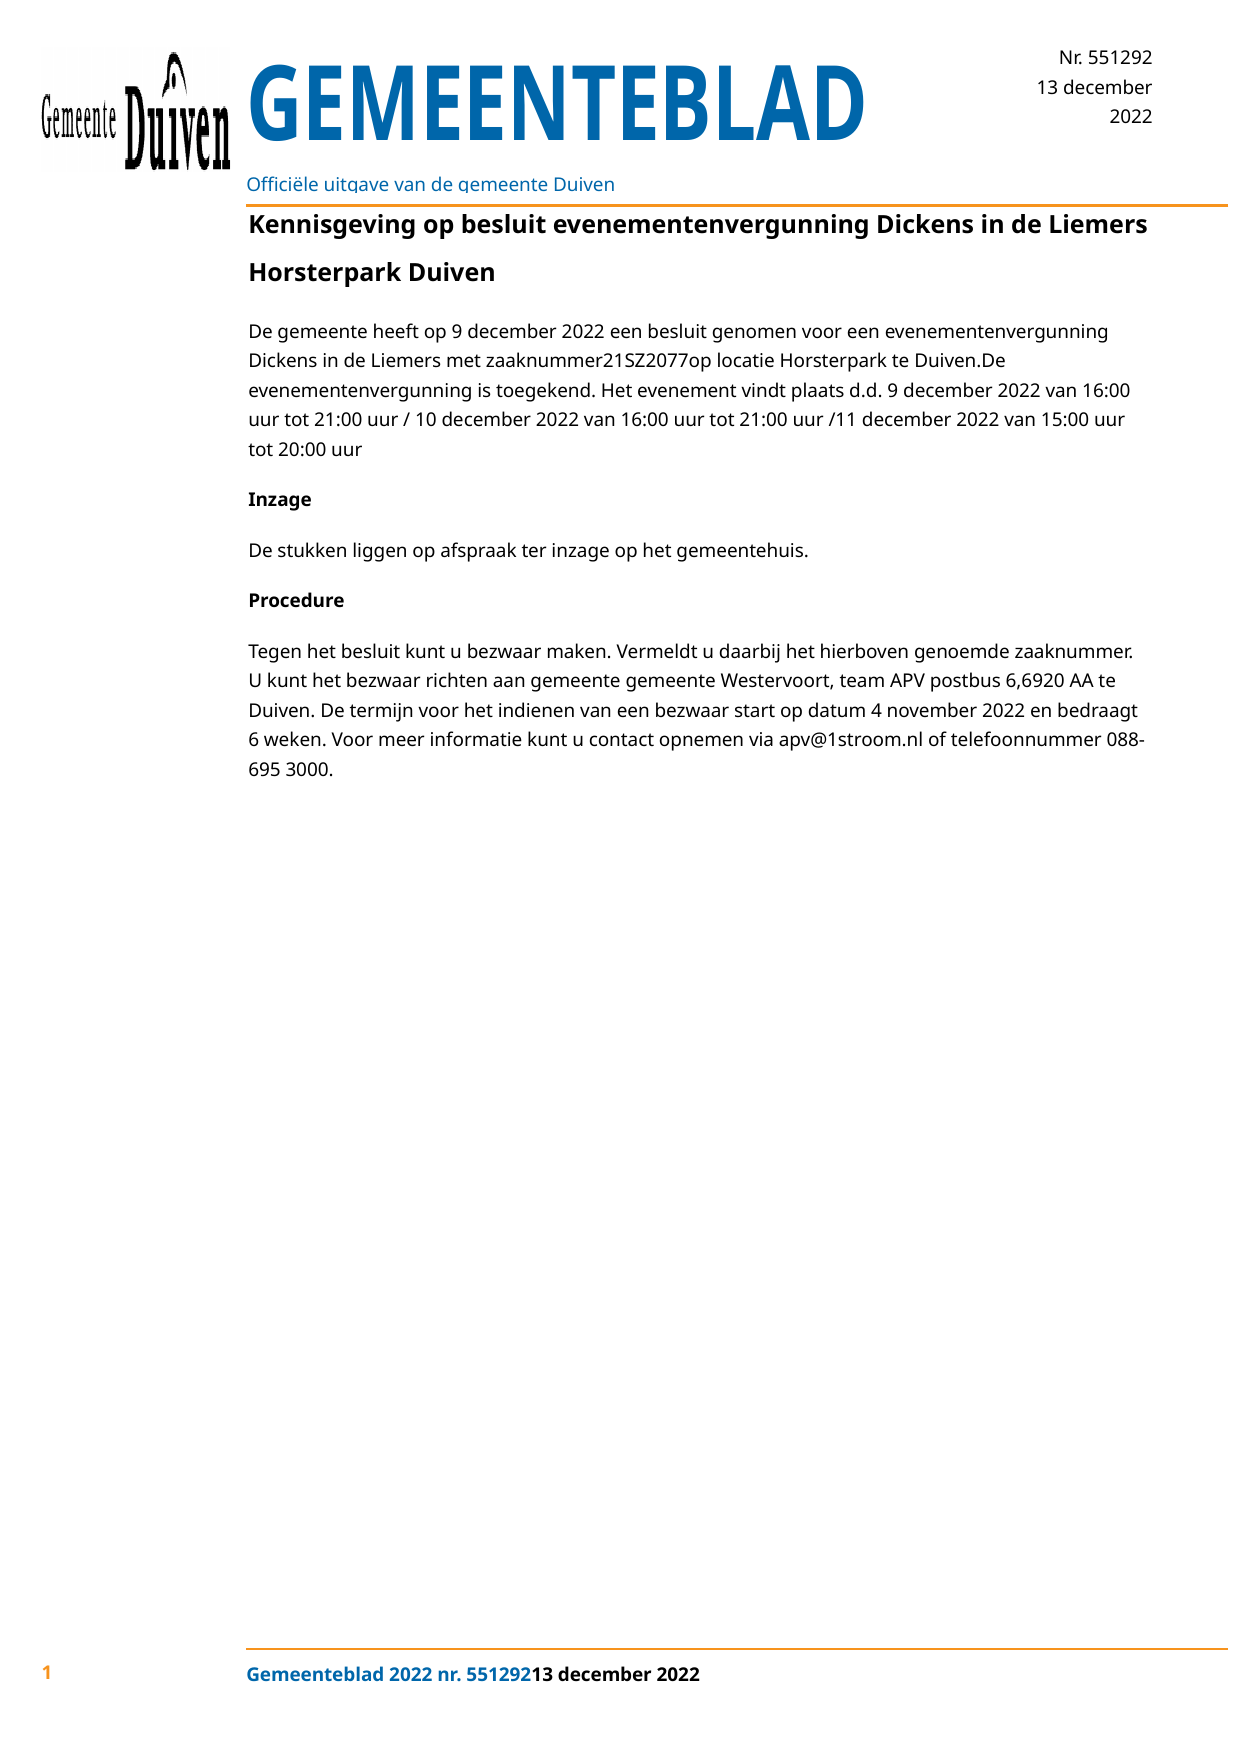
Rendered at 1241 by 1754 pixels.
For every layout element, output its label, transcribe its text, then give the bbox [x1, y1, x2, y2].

text Kennisgeving op besluit evenementenvergunning Dickens in de Liemers Horsterpark Duiven [248, 207, 1152, 288]
text Inzage [248, 487, 1152, 512]
text Tegen het besluit kunt u bezwaar maken. Vermeldt u daarbij het hierboven genoemde zaaknummer. U kunt het bezwaar richten aan gemeente gemeente Westervoort, team APV postbus 6,6920 AA te Duiven. De termijn voor het indienen van een bezwaar start op datum 4 november 2022 en bedraagt 6 weken. Voor meer informatie kunt u contact opnemen via apv@1stroom.nl of telefoonnummer 088-695 3000. [248, 638, 1152, 782]
picture [41, 47, 231, 172]
text Procedure [248, 587, 1152, 613]
text De stukken liggen op afspraak ter inzage op het gemeentehuis. [248, 537, 1152, 563]
text De gemeente heeft op 9 december 2022 een besluit genomen voor een evenementenvergunning Dickens in de Liemers met zaaknummer21SZ2077op locatie Horsterpark te Duiven.De evenementenvergunning is toegekend. Het evenement vindt plaats d.d. 9 december 2022 van 16:00 uur tot 21:00 uur / 10 december 2022 van 16:00 uur tot 21:00 uur /11 december 2022 van 15:00 uur tot 20:00 uur [248, 318, 1152, 462]
